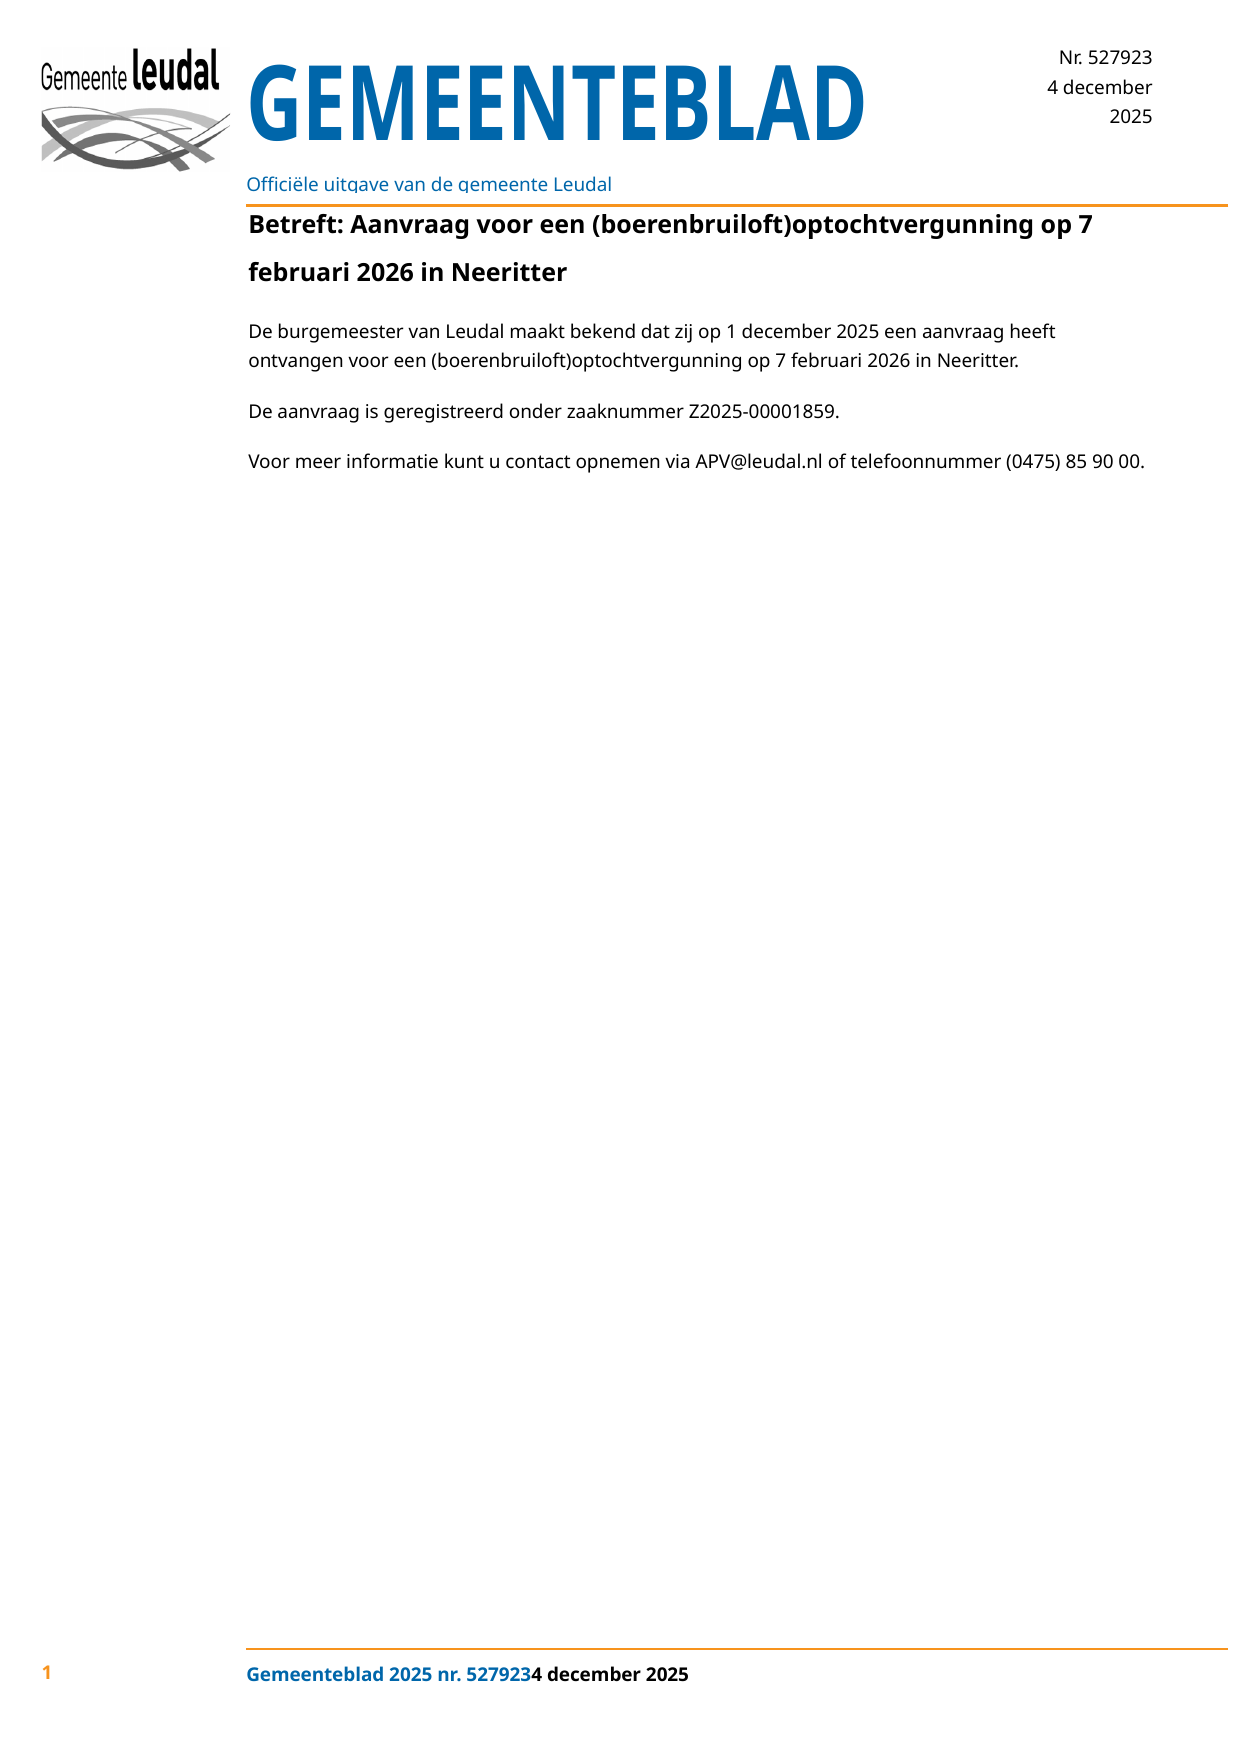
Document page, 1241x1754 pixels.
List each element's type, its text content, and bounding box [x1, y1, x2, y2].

text Betreft: Aanvraag voor een (boerenbruiloft)optochtvergunning op 7 februari 2026 in Neeritter [248, 207, 1152, 288]
picture [41, 47, 231, 172]
text De aanvraag is geregistreerd onder zaaknummer Z2025-00001859. [248, 398, 1152, 424]
text De burgemeester van Leudal maakt bekend dat zij op 1 december 2025 een aanvraag heeft ontvangen voor een (boerenbruiloft)optochtvergunning op 7 februari 2026 in Neeritter. [248, 318, 1152, 373]
text Voor meer informatie kunt u contact opnemen via APV@leudal.nl of telefoonnummer (0475) 85 90 00. [248, 448, 1152, 474]
